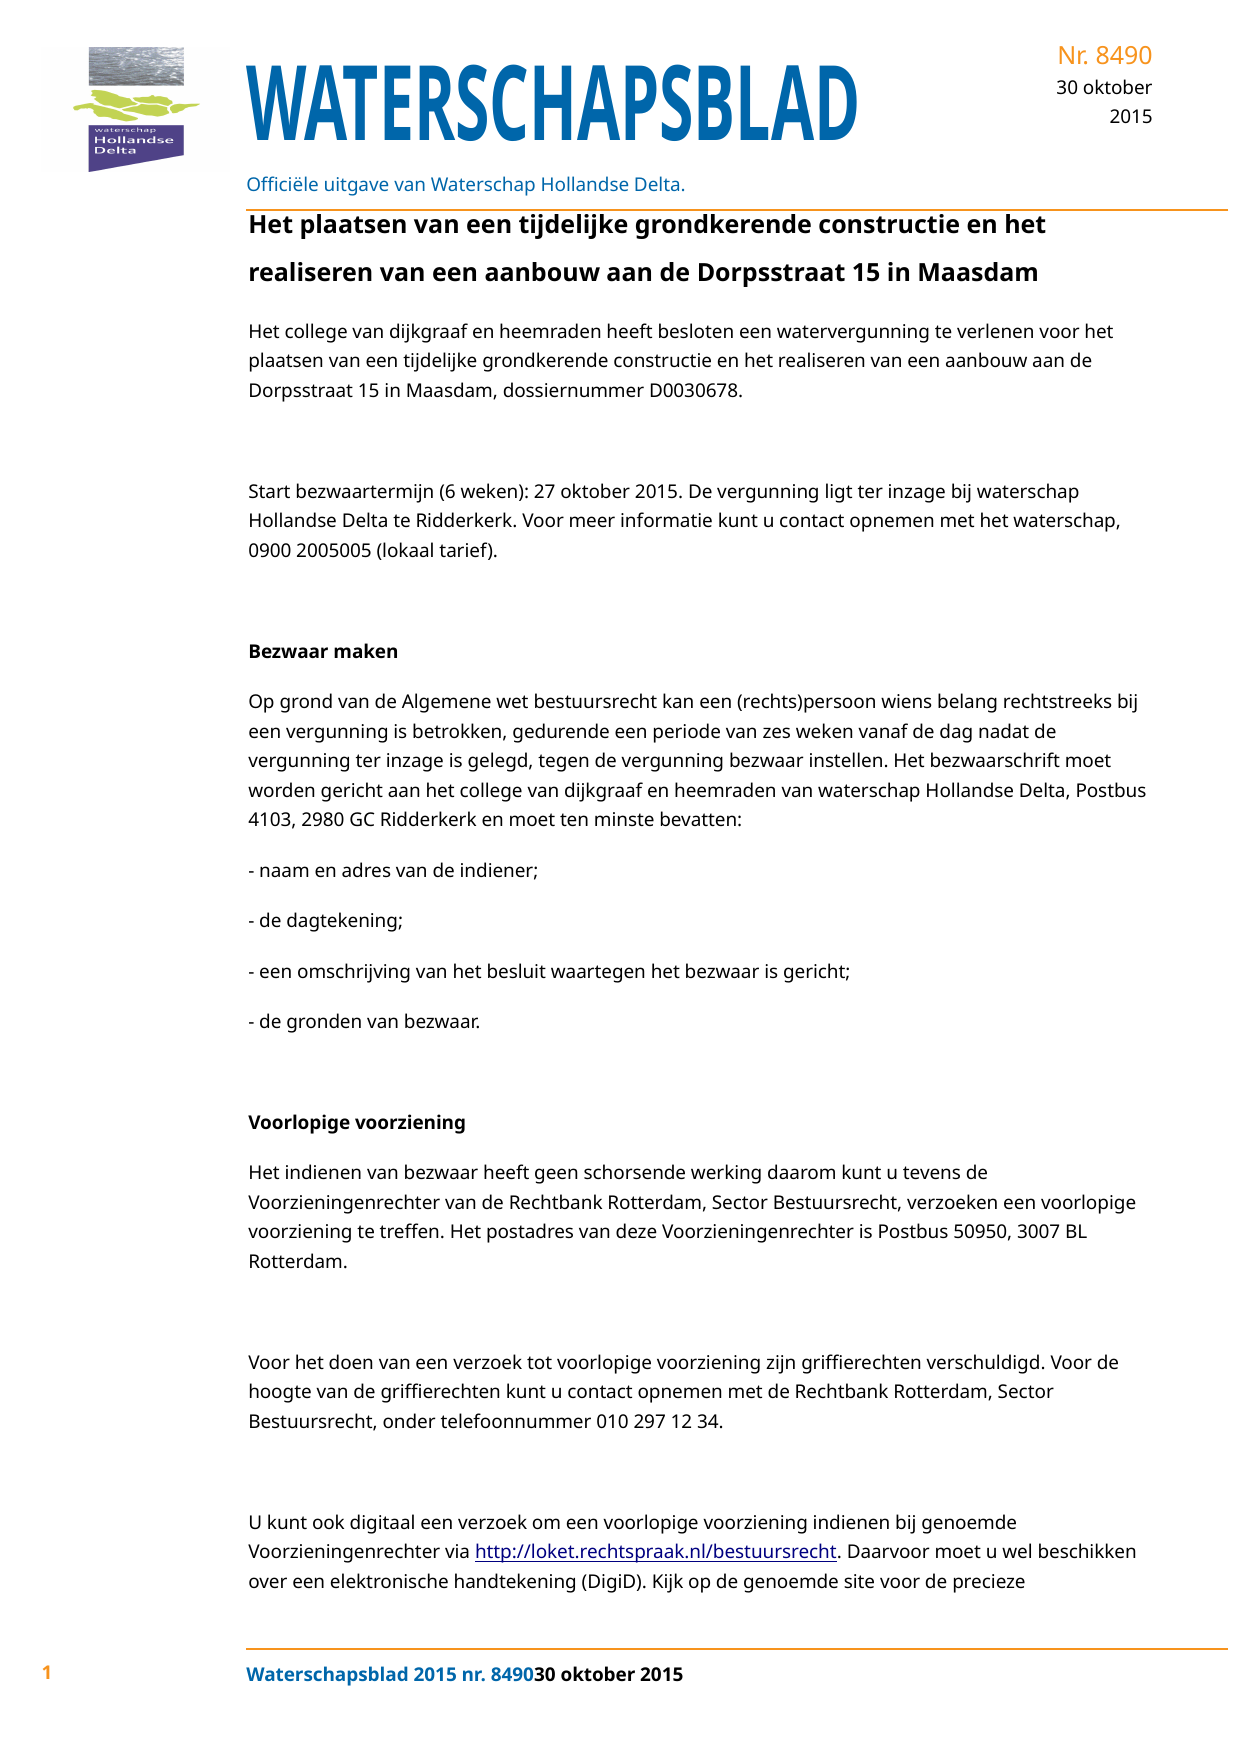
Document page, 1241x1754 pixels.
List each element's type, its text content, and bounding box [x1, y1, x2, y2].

text Het indienen van bezwaar heeft geen schorsende werking daarom kunt u tevens de Voorzieningenrechter van de Rechtbank Rotterdam, Sector Bestuursrecht, verzoeken een voorlopige voorziening te treffen. Het postadres van deze Voorzieningenrechter is Postbus 50950, 3007 BL Rotterdam. [248, 1159, 1152, 1274]
text - een omschrijving van het besluit waartegen het bezwaar is gericht; [248, 958, 1152, 984]
text - naam en adres van de indiener; [248, 857, 1152, 883]
text Voor het doen van een verzoek tot voorlopige voorziening zijn griffierechten verschuldigd. Voor de hoogte van de griffierechten kunt u contact opnemen met de Rechtbank Rotterdam, Sector Bestuursrecht, onder telefoonnummer 010 297 12 34. [248, 1349, 1152, 1434]
text Start bezwaartermijn (6 weken): 27 oktober 2015. De vergunning ligt ter inzage bij waterschap Hollandse Delta te Ridderkerk. Voor meer informatie kunt u contact opnemen met het waterschap, 0900 2005005 (lokaal tarief). [248, 478, 1152, 563]
text Bezwaar maken [248, 638, 1152, 664]
text U kunt ook digitaal een verzoek om een voorlopige voorziening indienen bij genoemde Voorzieningenrechter via http://loket.rechtspraak.nl/bestuursrecht. Daarvoor moet u wel beschikken over een elektronische handtekening (DigiD). Kijk op de genoemde site voor de precieze [248, 1509, 1152, 1594]
text Voorlopige voorziening [248, 1109, 1152, 1135]
text Het plaatsen van een tijdelijke grondkerende constructie en het realiseren van een aanbouw aan de Dorpsstraat 15 in Maasdam [248, 211, 1152, 288]
text - de dagtekening; [248, 907, 1152, 933]
text Op grond van de Algemene wet bestuursrecht kan een (rechts)persoon wiens belang rechtstreeks bij een vergunning is betrokken, gedurende een periode van zes weken vanaf de dag nadat de vergunning ter inzage is gelegd, tegen de vergunning bezwaar instellen. Het bezwaarschrift moet worden gericht aan het college van dijkgraaf en heemraden van waterschap Hollandse Delta, Postbus 4103, 2980 GC Ridderkerk en moet ten minste bevatten: [248, 688, 1152, 832]
text - de gronden van bezwaar. [248, 1008, 1152, 1034]
text Het college van dijkgraaf en heemraden heeft besloten een watervergunning te verlenen voor het plaatsen van een tijdelijke grondkerende constructie en het realiseren van een aanbouw aan de Dorpsstraat 15 in Maasdam, dossiernummer D0030678. [248, 318, 1152, 403]
picture [41, 47, 231, 172]
